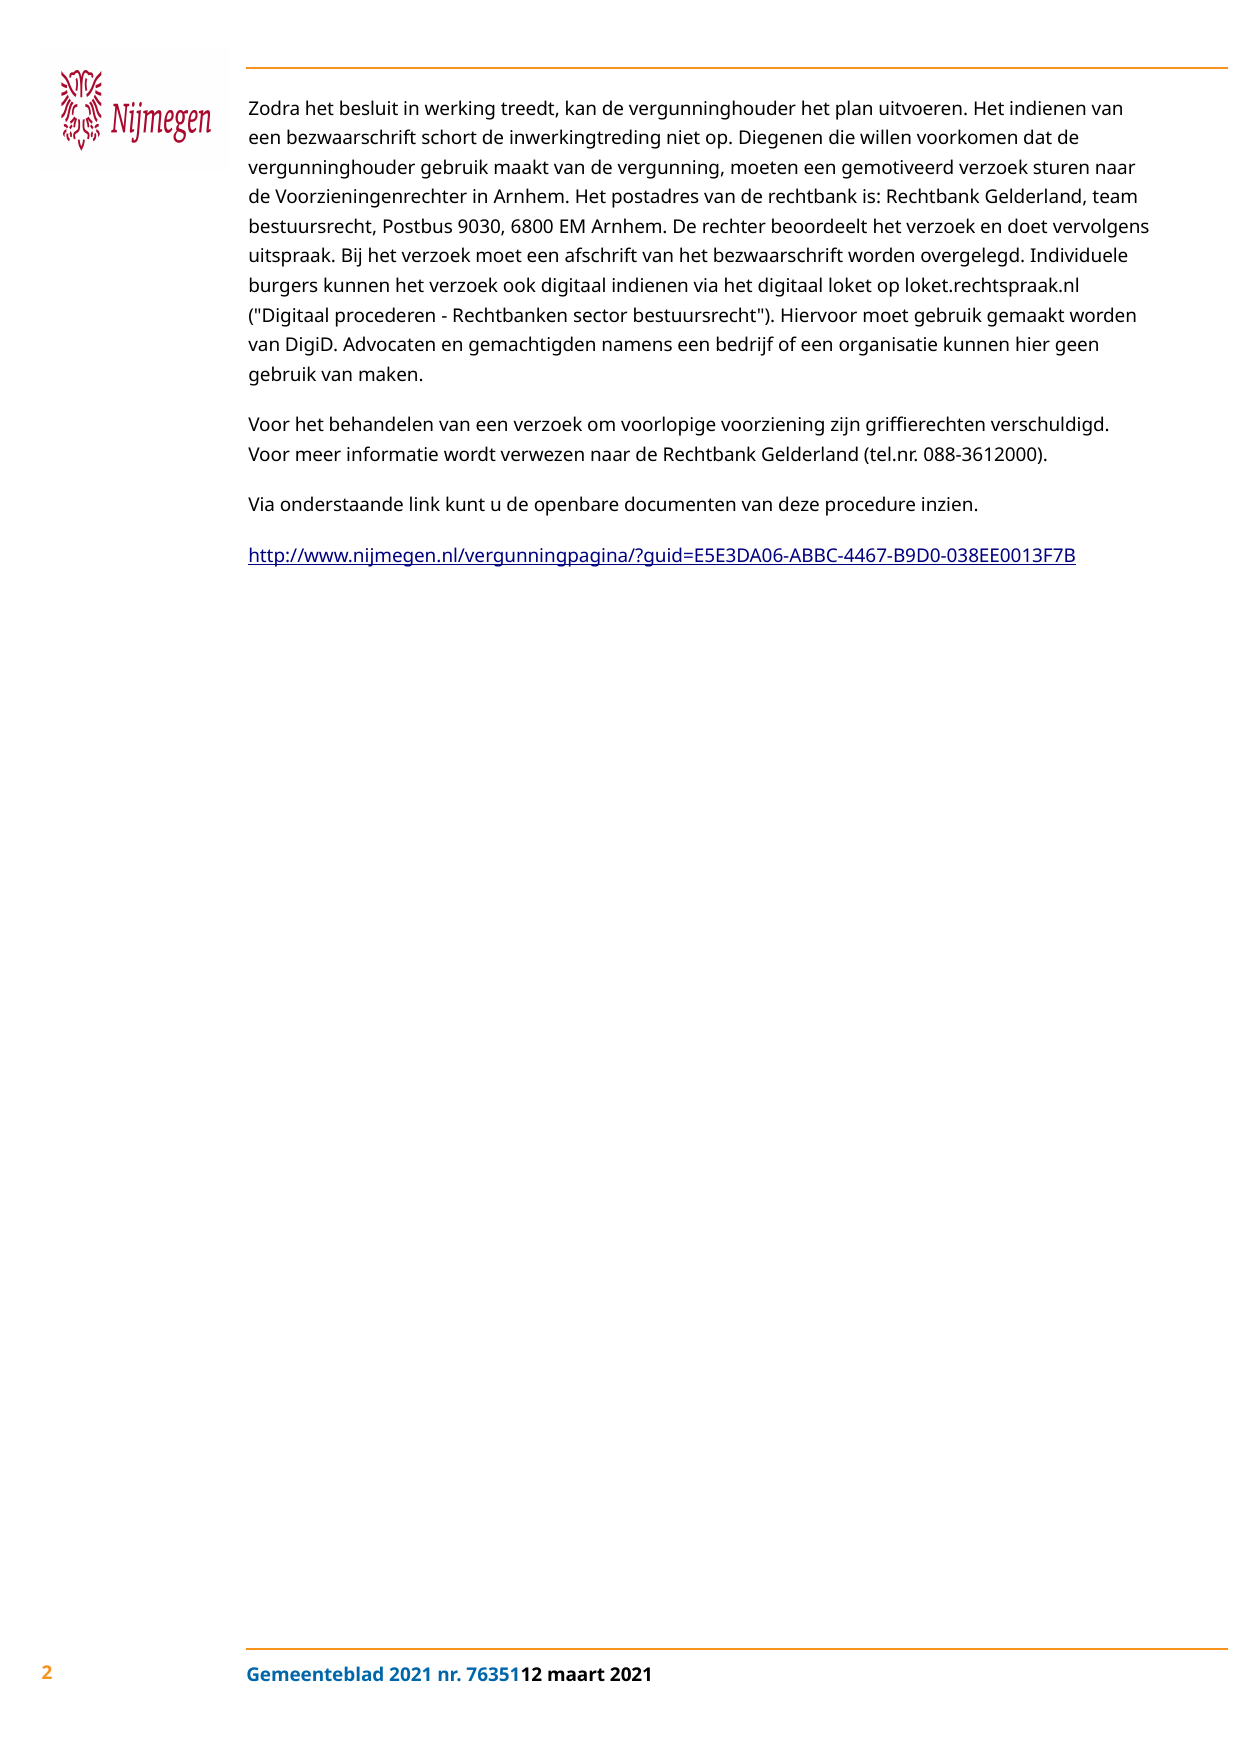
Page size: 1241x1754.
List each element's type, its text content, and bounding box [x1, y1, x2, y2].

text http://www.nijmegen.nl/vergunningpagina/?guid=E5E3DA06-ABBC-4467-B9D0-038EE0013F7B [248, 542, 1152, 568]
text Zodra het besluit in werking treedt, kan de vergunninghouder het plan uitvoeren. Het indienen van een bezwaarschrift schort de inwerkingtreding niet op. Diegenen die willen voorkomen dat de vergunninghouder gebruik maakt van de vergunning, moeten een gemotiveerd verzoek sturen naar de Voorzieningenrechter in Arnhem. Het postadres van de rechtbank is: Rechtbank Gelderland, team bestuursrecht, Postbus 9030, 6800 EM Arnhem. De rechter beoordeelt het verzoek en doet vervolgens uitspraak. Bij het verzoek moet een afschrift van het bezwaarschrift worden overgelegd. Individuele burgers kunnen het verzoek ook digitaal indienen via het digitaal loket op loket.rechtspraak.nl ("Digitaal procederen - Rechtbanken sector bestuursrecht"). Hiervoor moet gebruik gemaakt worden van DigiD. Advocaten en gemachtigden namens een bedrijf of een organisatie kunnen hier geen gebruik van maken. [248, 95, 1152, 387]
text Voor het behandelen van een verzoek om voorlopige voorziening zijn griffierechten verschuldigd. Voor meer informatie wordt verwezen naar de Rechtbank Gelderland (tel.nr. 088-3612000). [248, 411, 1152, 467]
picture [41, 47, 231, 172]
text Via onderstaande link kunt u de openbare documenten van deze procedure inzien. [248, 491, 1152, 517]
